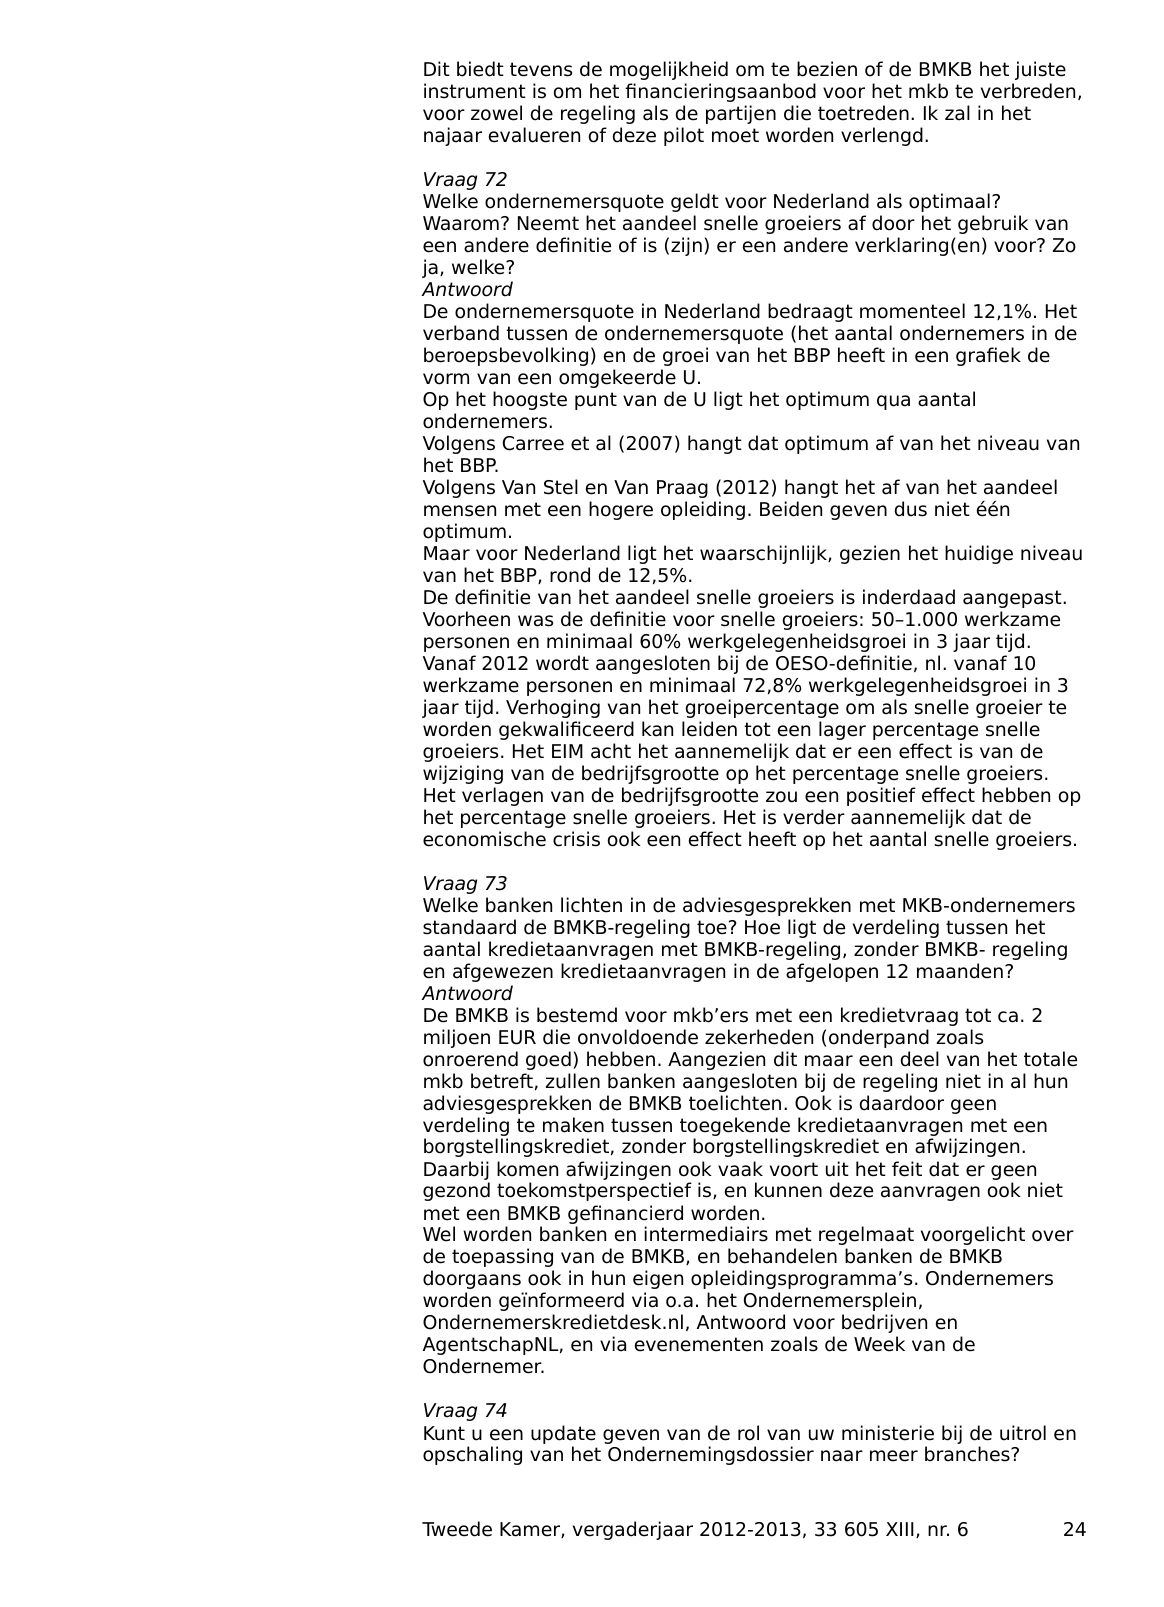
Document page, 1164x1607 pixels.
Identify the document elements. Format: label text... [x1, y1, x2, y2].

text Kunt u een update geven van de rol van uw ministerie bij de uitrol en opschaling van het Ondernemingsdossier naar meer branches? [422, 1422, 1087, 1466]
text Volgens Van Stel en Van Praag (2012) hangt het af van het aandeel mensen met een hogere opleiding. Beiden geven dus niet één optimum. [422, 477, 1087, 543]
text Welke banken lichten in de adviesgesprekken met MKB-ondernemers standaard de BMKB-regeling toe? Hoe ligt de verdeling tussen het aantal kredietaanvragen met BMKB-regeling, zonder BMKB- regeling en afgewezen kredietaanvragen in de afgelopen 12 maanden? [422, 895, 1087, 983]
text Antwoord [422, 983, 1087, 1004]
text Welke ondernemersquote geldt voor Nederland als optimaal? Waarom? Neemt het aandeel snelle groeiers af door het gebruik van een andere definitie of is (zijn) er een andere verklaring(en) voor? Zo ja, welke? [422, 191, 1087, 279]
text Antwoord [422, 279, 1087, 301]
text Vraag 74 [422, 1400, 1087, 1422]
text Vraag 72 [422, 169, 1087, 191]
text Maar voor Nederland ligt het waarschijnlijk, gezien het huidige niveau van het BBP, rond de 12,5%. [422, 543, 1087, 587]
text Vraag 73 [422, 873, 1087, 895]
text Wel worden banken en intermediairs met regelmaat voorgelicht over de toepassing van de BMKB, en behandelen banken de BMKB doorgaans ook in hun eigen opleidingsprogramma’s. Ondernemers worden geïnformeerd via o.a. het Ondernemersplein, Ondernemerskredietdesk.nl, Antwoord voor bedrijven en AgentschapNL, en via evenementen zoals de Week van de Ondernemer. [422, 1224, 1087, 1378]
text De definitie van het aandeel snelle groeiers is inderdaad aangepast. Voorheen was de definitie voor snelle groeiers: 50–1.000 werkzame personen en minimaal 60% werkgelegenheidsgroei in 3 jaar tijd. Vanaf 2012 wordt aangesloten bij de OESO-definitie, nl. vanaf 10 werkzame personen en minimaal 72,8% werkgelegenheidsgroei in 3 jaar tijd. Verhoging van het groeipercentage om als snelle groeier te worden gekwalificeerd kan leiden tot een lager percentage snelle groeiers. Het EIM acht het aannemelijk dat er een effect is van de wijziging van de bedrijfsgrootte op het percentage snelle groeiers. Het verlagen van de bedrijfsgrootte zou een positief effect hebben op het percentage snelle groeiers. Het is verder aannemelijk dat de economische crisis ook een effect heeft op het aantal snelle groeiers. [422, 587, 1087, 851]
text De BMKB is bestemd voor mkb’ers met een kredietvraag tot ca. 2 miljoen EUR die onvoldoende zekerheden (onderpand zoals onroerend goed) hebben. Aangezien dit maar een deel van het totale mkb betreft, zullen banken aangesloten bij de regeling niet in al hun adviesgesprekken de BMKB toelichten. Ook is daardoor geen verdeling te maken tussen toegekende kredietaanvragen met een borgstellingskrediet, zonder borgstellingskrediet en afwijzingen. Daarbij komen afwijzingen ook vaak voort uit het feit dat er geen gezond toekomstperspectief is, en kunnen deze aanvragen ook niet met een BMKB gefinancierd worden. [422, 1004, 1087, 1224]
text Volgens Carree et al (2007) hangt dat optimum af van het niveau van het BBP. [422, 433, 1087, 477]
text Dit biedt tevens de mogelijkheid om te bezien of de BMKB het juiste instrument is om het financieringsaanbod voor het mkb te verbreden, voor zowel de regeling als de partijen die toetreden. Ik zal in het najaar evalueren of deze pilot moet worden verlengd. [422, 59, 1087, 147]
text De ondernemersquote in Nederland bedraagt momenteel 12,1%. Het verband tussen de ondernemersquote (het aantal ondernemers in de beroepsbevolking) en de groei van het BBP heeft in een grafiek de vorm van een omgekeerde U. [422, 301, 1087, 389]
text Op het hoogste punt van de U ligt het optimum qua aantal ondernemers. [422, 389, 1087, 433]
